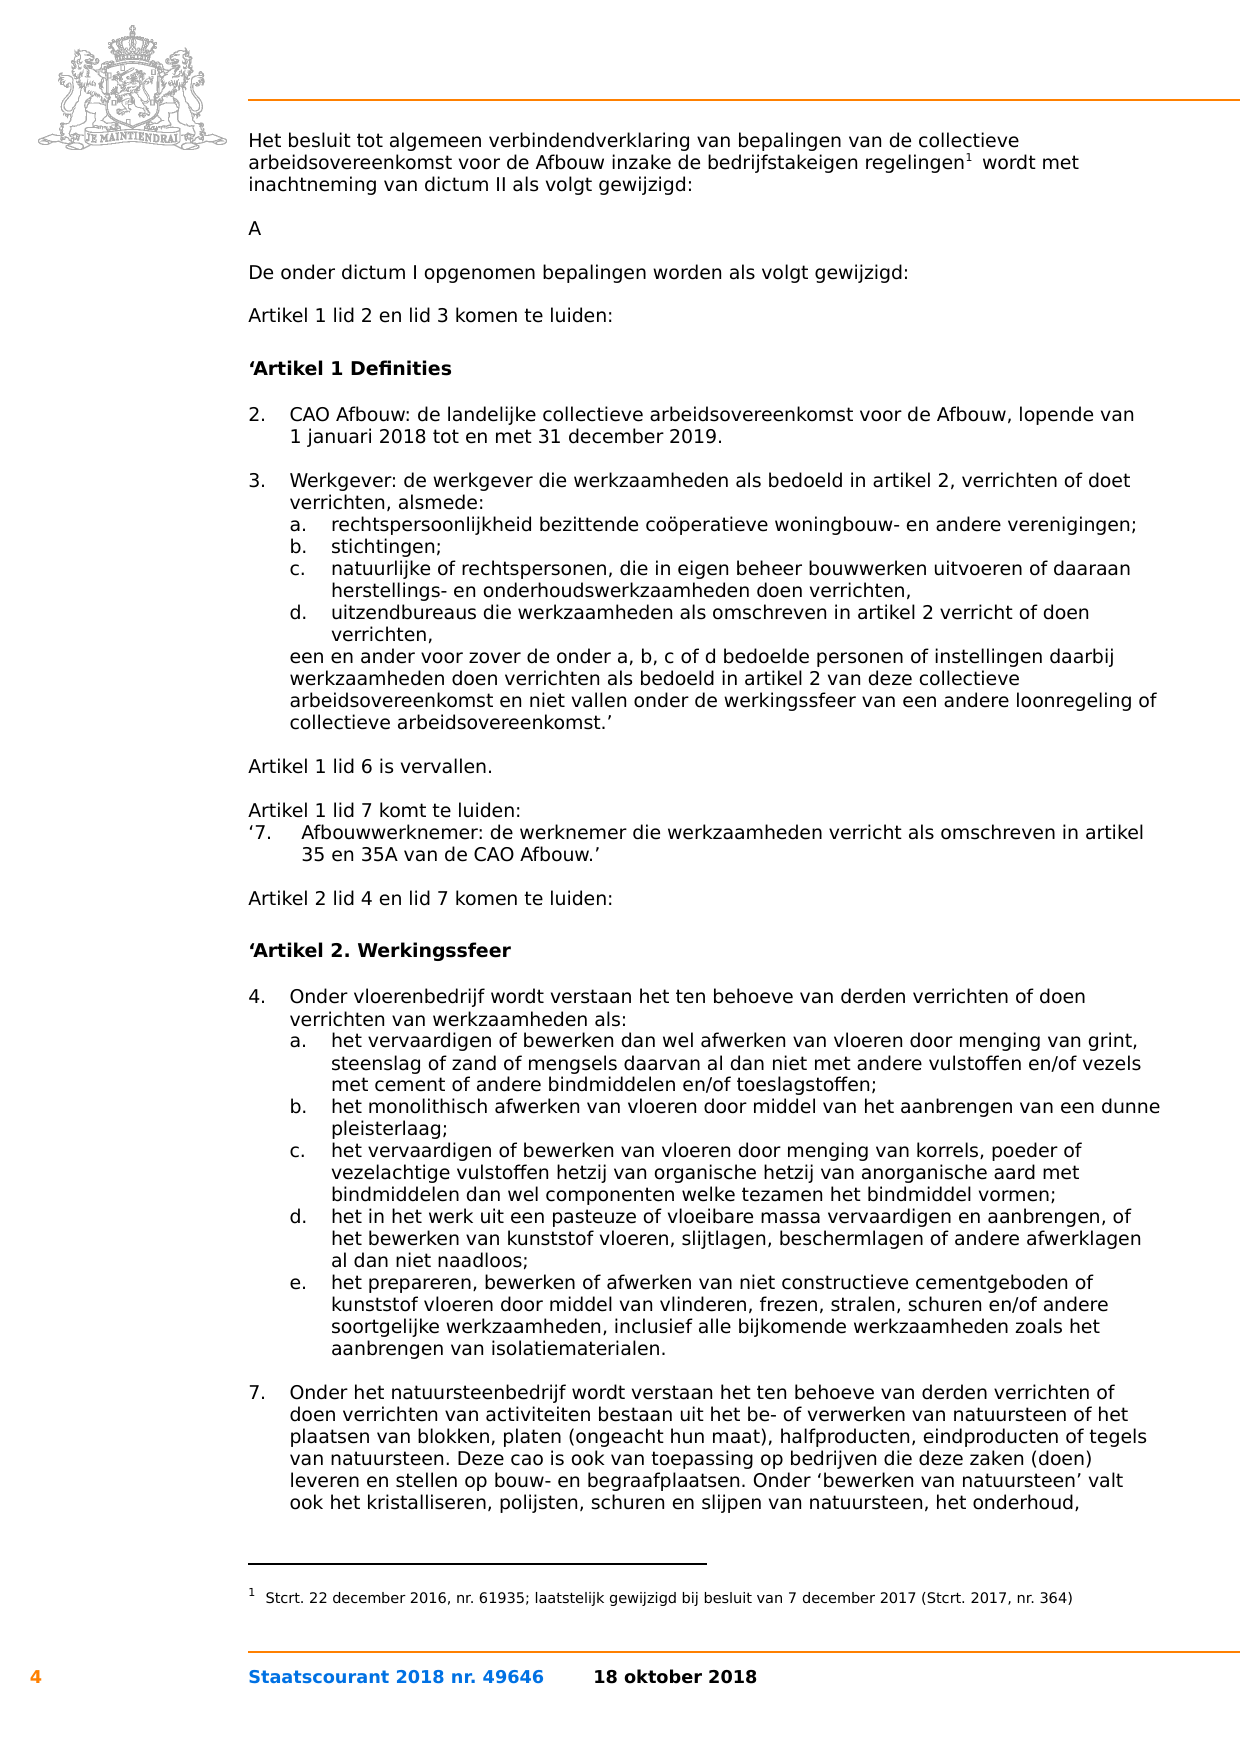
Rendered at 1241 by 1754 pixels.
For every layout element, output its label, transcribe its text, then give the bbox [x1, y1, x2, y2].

subtitle ‘Artikel 1 Definities [248, 357, 1163, 379]
text Artikel 1 lid 2 en lid 3 komen te luiden: [248, 305, 1163, 327]
text b. stichtingen; [289, 536, 1163, 558]
text d. uitzendbureaus die werkzaamheden als omschreven in artikel 2 verricht of doen verrichten, [289, 602, 1163, 646]
text ‘7. Afbouwwerknemer: de werknemer die werkzaamheden verricht als omschreven in artikel 35 en 35A van de CAO Afbouw.’ [248, 822, 1163, 866]
text c. het vervaardigen of bewerken van vloeren door menging van korrels, poeder of vezelachtige vulstoffen hetzij van organische hetzij van anorganische aard met bindmiddelen dan wel componenten welke tezamen het bindmiddel vormen; [289, 1140, 1163, 1206]
text Stcrt. 22 december 2016, nr. 61935; laatstelijk gewijzigd bij besluit van 7 december 2017 (Stcrt. 2017, nr. 364) [248, 1586, 1163, 1608]
text 3. Werkgever: de werkgever die werkzaamheden als bedoeld in artikel 2, verrichten of doet verrichten, alsmede: [248, 470, 1163, 514]
text 7. Onder het natuursteenbedrijf wordt verstaan het ten behoeve van derden verrichten of doen verrichten van activiteiten bestaan uit het be- of verwerken van natuursteen of het plaatsen van blokken, platen (ongeacht hun maat), halfproducten, eindproducten of tegels van natuursteen. Deze cao is ook van toepassing op bedrijven die deze zaken (doen) leveren en stellen op bouw- en begraafplaatsen. Onder ‘bewerken van natuursteen’ valt ook het kristalliseren, polijsten, schuren en slijpen van natuursteen, het onderhoud, [248, 1382, 1163, 1514]
text een en ander voor zover de onder a, b, c of d bedoelde personen of instellingen daarbij werkzaamheden doen verrichten als bedoeld in artikel 2 van deze collectieve arbeidsovereenkomst en niet vallen onder de werkingssfeer van een andere loonregeling of collectieve arbeidsovereenkomst.’ [289, 646, 1163, 734]
text a. rechtspersoonlijkheid bezittende coöperatieve woningbouw- en andere verenigingen; [289, 514, 1163, 536]
text A [248, 218, 1163, 240]
text b. het monolithisch afwerken van vloeren door middel van het aanbrengen van een dunne pleisterlaag; [289, 1096, 1163, 1140]
picture [38, 25, 227, 150]
subtitle ‘Artikel 2. Werkingssfeer [248, 939, 1163, 961]
text c. natuurlijke of rechtspersonen, die in eigen beheer bouwwerken uitvoeren of daaraan herstellings- en onderhoudswerkzaamheden doen verrichten, [289, 558, 1163, 602]
text 4. Onder vloerenbedrijf wordt verstaan het ten behoeve van derden verrichten of doen verrichten van werkzaamheden als: [248, 986, 1163, 1030]
text De onder dictum I opgenomen bepalingen worden als volgt gewijzigd: [248, 262, 1163, 283]
text d. het in het werk uit een pasteuze of vloeibare massa vervaardigen en aanbrengen, of het bewerken van kunststof vloeren, slijtlagen, beschermlagen of andere afwerklagen al dan niet naadloos; [289, 1206, 1163, 1272]
text Artikel 1 lid 7 komt te luiden: [248, 800, 1163, 822]
text Artikel 1 lid 6 is vervallen. [248, 756, 1163, 778]
text a. het vervaardigen of bewerken dan wel afwerken van vloeren door menging van grint, steenslag of zand of mengsels daarvan al dan niet met andere vulstoffen en/of vezels met cement of andere bindmiddelen en/of toeslagstoffen; [289, 1030, 1163, 1096]
text e. het prepareren, bewerken of afwerken van niet constructieve cementgeboden of kunststof vloeren door middel van vlinderen, frezen, stralen, schuren en/of andere soortgelijke werkzaamheden, inclusief alle bijkomende werkzaamheden zoals het aanbrengen van isolatiematerialen. [289, 1272, 1163, 1360]
text Artikel 2 lid 4 en lid 7 komen te luiden: [248, 887, 1163, 909]
text Het besluit tot algemeen verbindendverklaring van bepalingen van de collectieve arbeidsovereenkomst voor de Afbouw inzake de bedrijfstakeigen regelingen wordt met inachtneming van dictum II als volgt gewijzigd: [248, 130, 1163, 196]
text 2. CAO Afbouw: de landelijke collectieve arbeidsovereenkomst voor de Afbouw, lopende van 1 januari 2018 tot en met 31 december 2019. [248, 404, 1163, 448]
